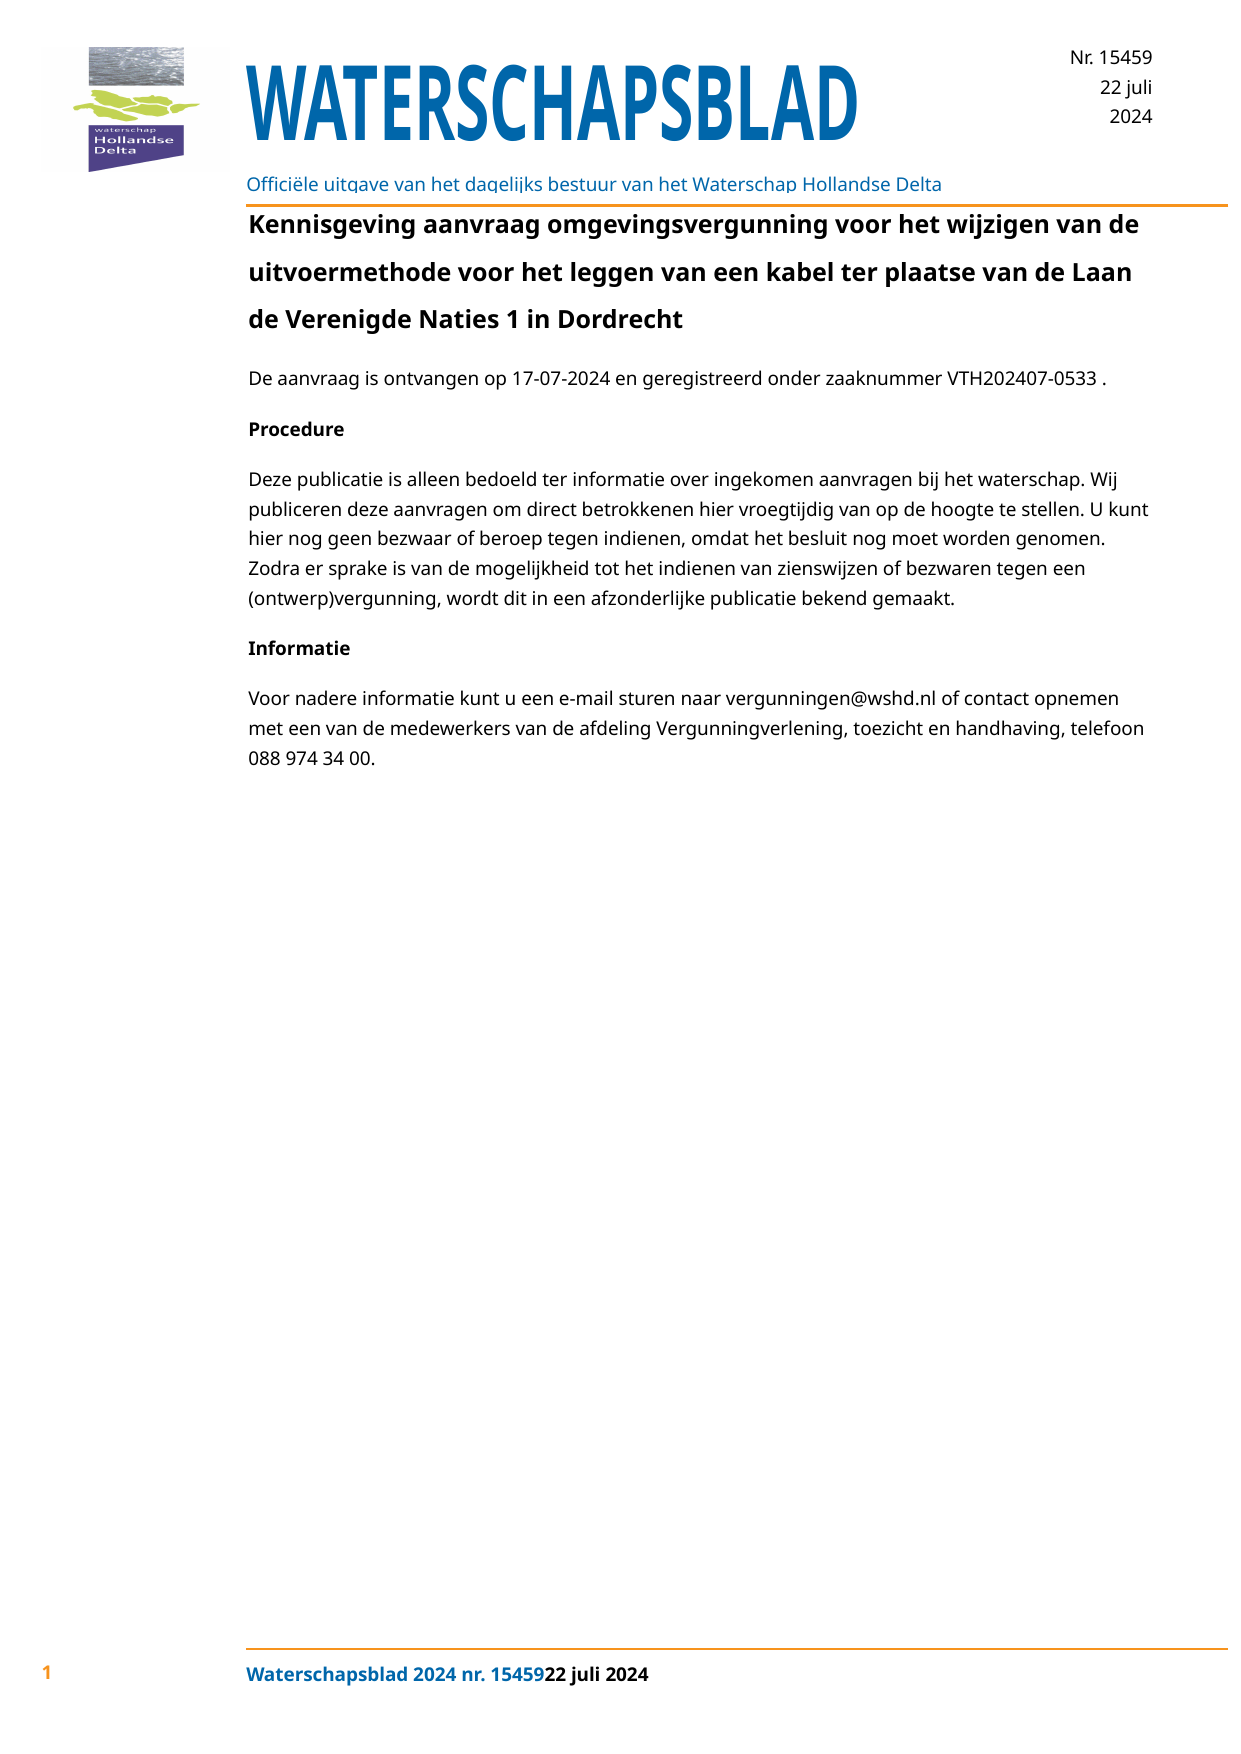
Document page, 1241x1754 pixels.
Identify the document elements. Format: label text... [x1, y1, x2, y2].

text De aanvraag is ontvangen op 17-07-2024 en geregistreerd onder zaaknummer VTH202407-0533 . [248, 366, 1152, 391]
text Procedure [248, 416, 1152, 442]
text Voor nadere informatie kunt u een e-mail sturen naar vergunningen@wshd.nl of contact opnemen met een van de medewerkers van de afdeling Vergunningverlening, toezicht en handhaving, telefoon 088 974 34 00. [248, 686, 1152, 770]
text Kennisgeving aanvraag omgevingsvergunning voor het wijzigen van de uitvoermethode voor het leggen van een kabel ter plaatse van de Laan de Verenigde Naties 1 in Dordrecht [248, 207, 1152, 336]
picture [41, 47, 231, 172]
text Deze publicatie is alleen bedoeld ter informatie over ingekomen aanvragen bij het waterschap. Wij publiceren deze aanvragen om direct betrokkenen hier vroegtijdig van op de hoogte te stellen. U kunt hier nog geen bezwaar of beroep tegen indienen, omdat het besluit nog moet worden genomen. Zodra er sprake is van de mogelijkheid tot het indienen van zienswijzen of bezwaren tegen een (ontwerp)vergunning, wordt dit in een afzonderlijke publicatie bekend gemaakt. [248, 466, 1152, 610]
text Informatie [248, 635, 1152, 661]
